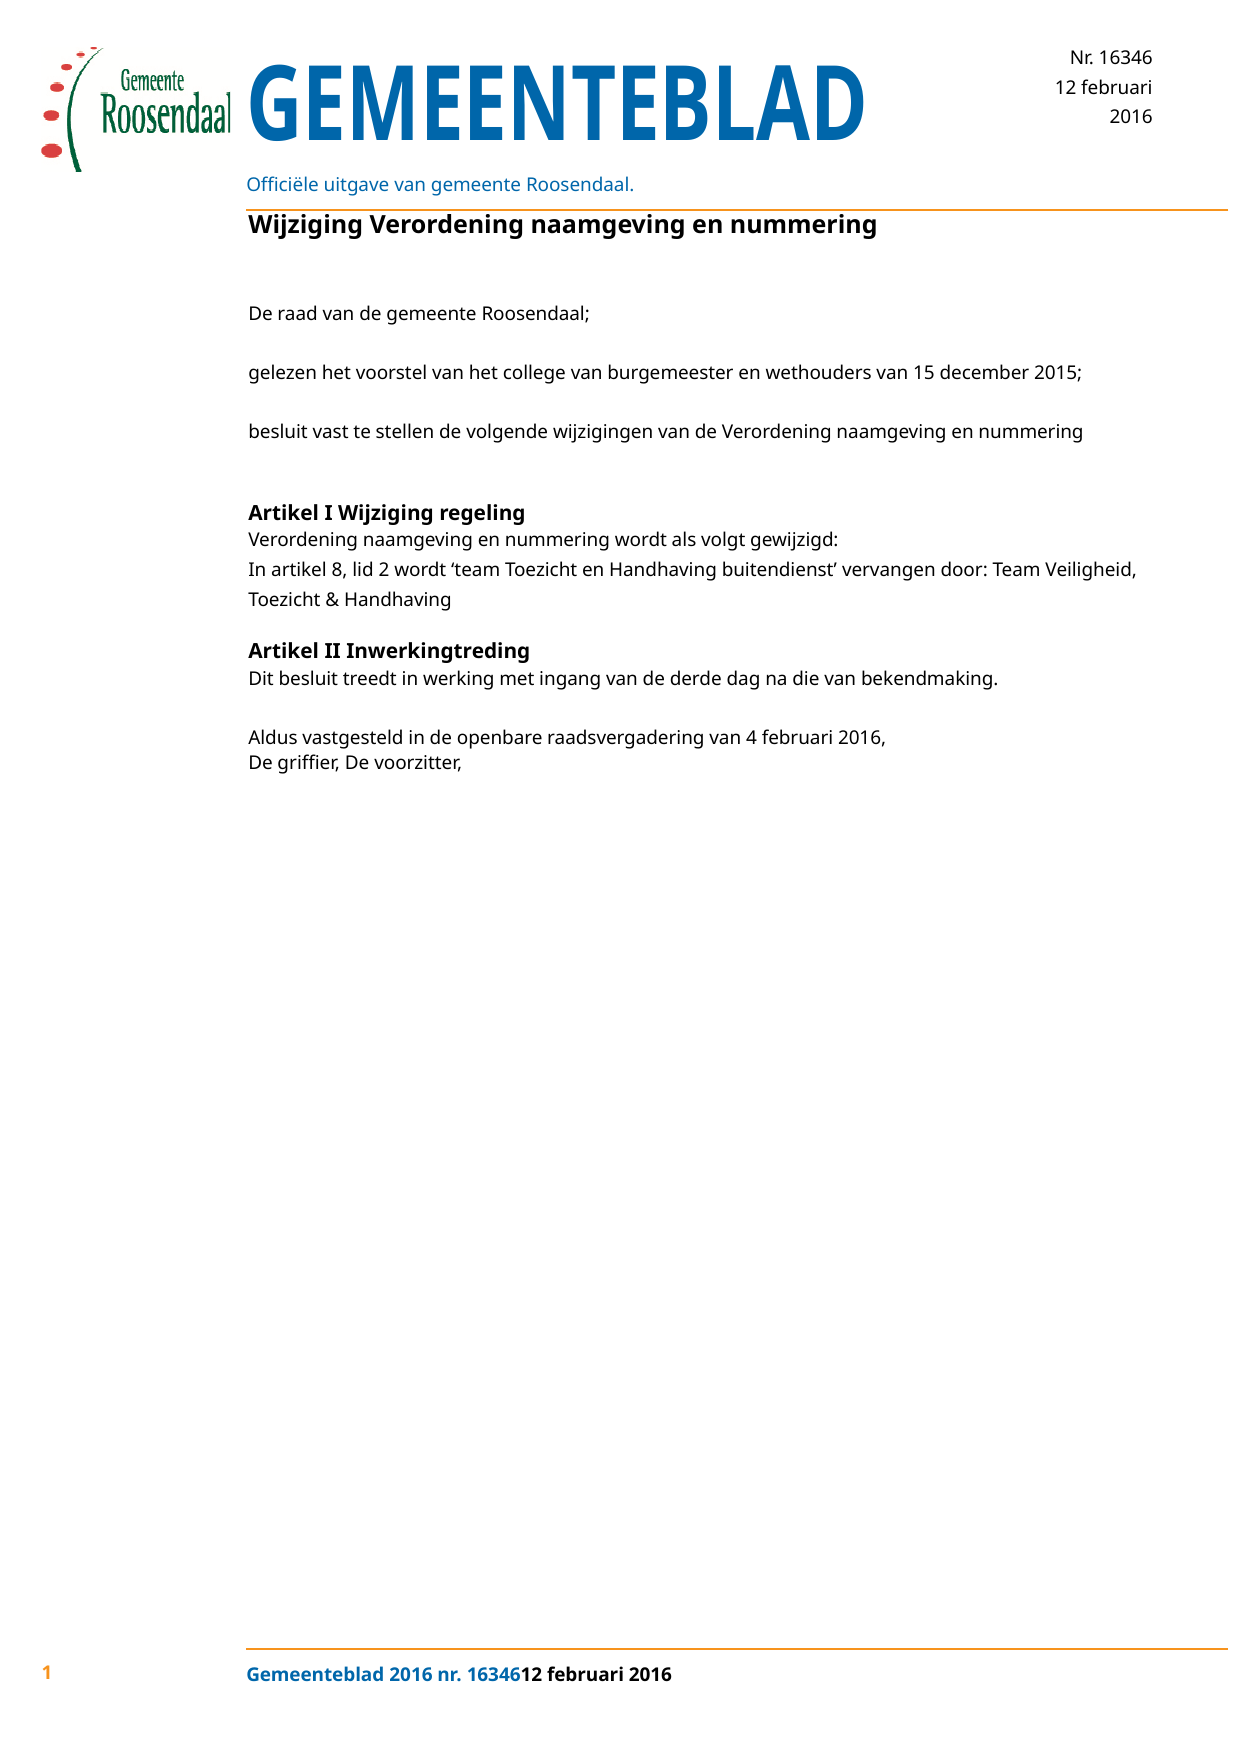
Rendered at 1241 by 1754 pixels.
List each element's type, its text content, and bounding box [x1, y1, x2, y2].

text Aldus vastgesteld in de openbare raadsvergadering van 4 februari 2016, [248, 724, 1152, 749]
text gelezen het voorstel van het college van burgemeester en wethouders van 15 december 2015; [248, 359, 1152, 385]
text Artikel II Inwerkingtreding [248, 636, 1152, 665]
text In artikel 8, lid 2 wordt ‘team Toezicht en Handhaving buitendienst’ vervangen door: Team Veiligheid, Toezicht & Handhaving [248, 556, 1152, 612]
picture [41, 47, 231, 172]
text Dit besluit treedt in werking met ingang van de derde dag na die van bekendmaking. [248, 665, 1152, 690]
text besluit vast te stellen de volgende wijzigingen van de Verordening naamgeving en nummering [248, 418, 1152, 444]
text Verordening naamgeving en nummering wordt als volgt gewijzigd: [248, 527, 1152, 552]
text Artikel I Wijziging regeling [248, 498, 1152, 527]
text De griffier, De voorzitter, [248, 749, 1152, 775]
text De raad van de gemeente Roosendaal; [248, 300, 1152, 326]
text Wijziging Verordening naamgeving en nummering [248, 211, 1152, 241]
